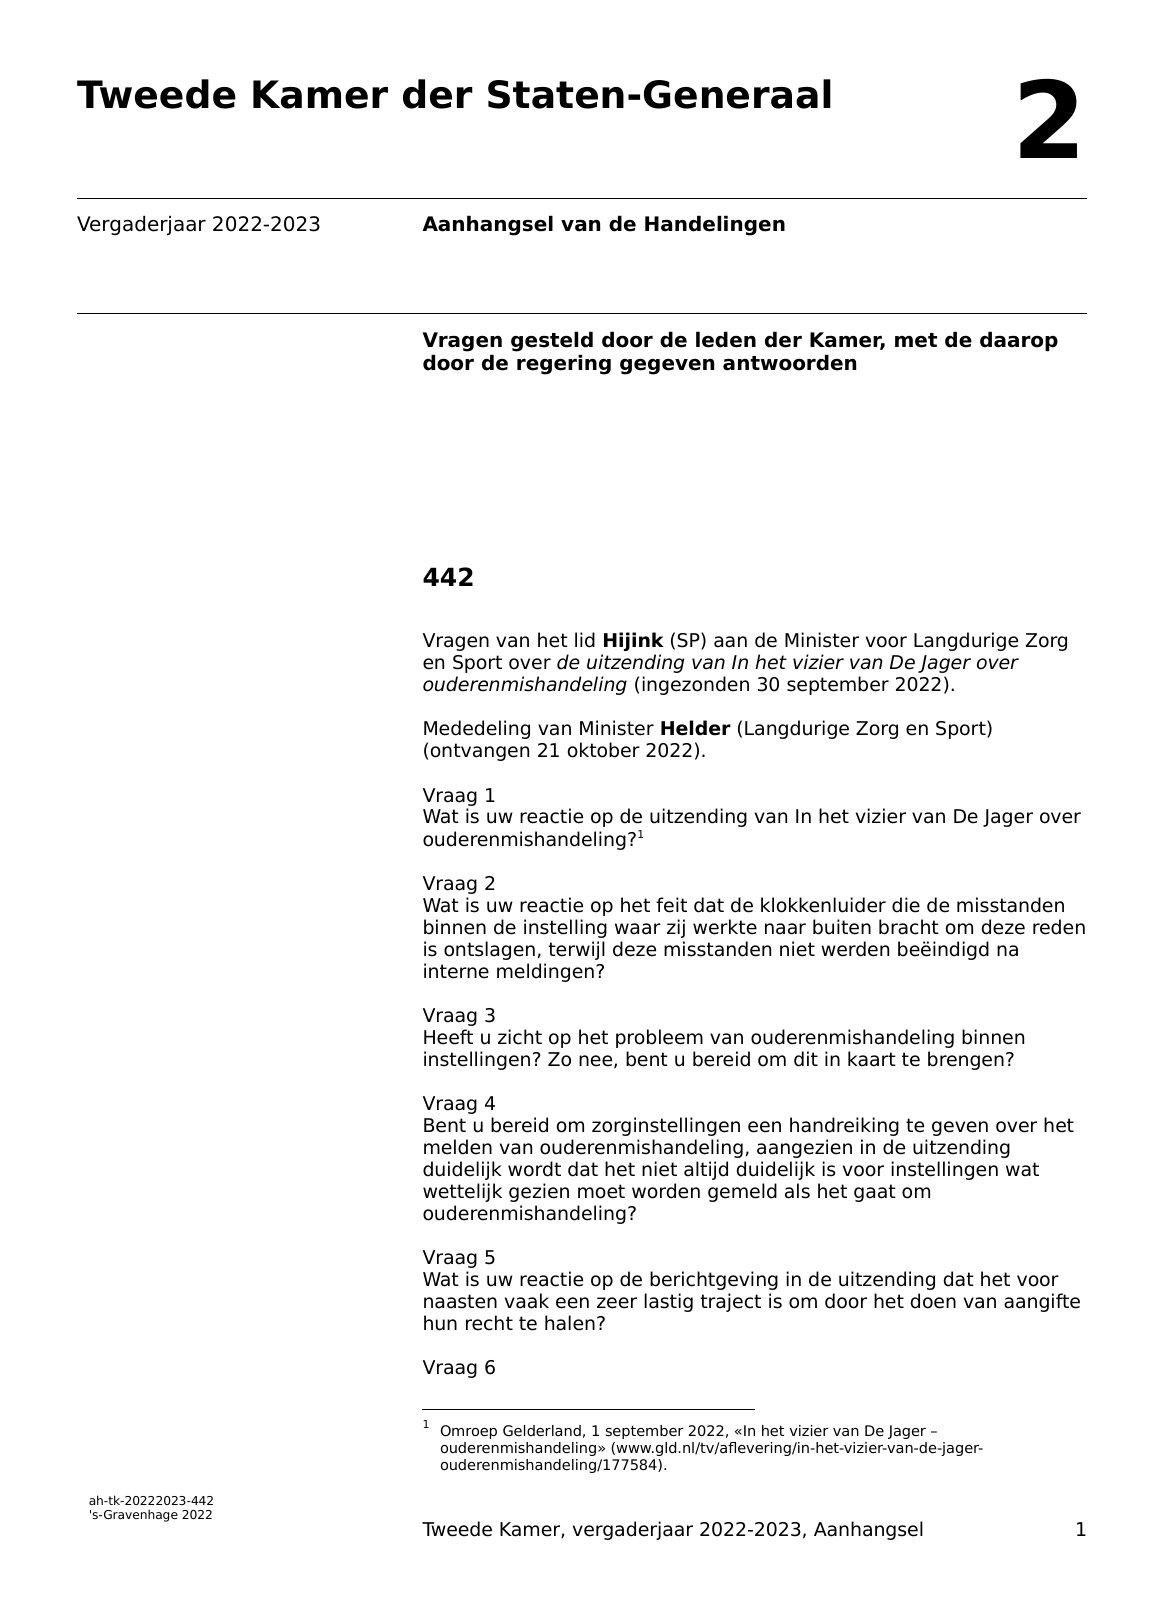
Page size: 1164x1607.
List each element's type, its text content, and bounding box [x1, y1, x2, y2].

text Vraag 3 [422, 1005, 1087, 1027]
text Wat is uw reactie op de berichtgeving in de uitzending dat het voor naasten vaak een zeer lastig traject is om door het doen van aangifte hun recht te halen? [422, 1269, 1087, 1335]
text Wat is uw reactie op de uitzending van In het vizier van De Jager over ouderenmishandeling? [422, 806, 1087, 850]
text 's-Gravenhage 2022 [88, 1508, 323, 1522]
table_header 2 [886, 59, 1087, 198]
text Vraag 5 [422, 1247, 1087, 1269]
text Vraag 2 [422, 873, 1087, 894]
text Omroep Gelderland, 1 september 2022, «In het vizier van De Jager – ouderenmishandeling» (www.gld.nl/tv/aflevering/in-het-vizier-van-de-jager-ouderenmishandeling/177584). [422, 1418, 1087, 1474]
text Vragen van het lid Hijink (SP) aan de Minister voor Langdurige Zorg en Sport over de uitzending van In het vizier van De Jager over ouderenmishandeling (ingezonden 30 september 2022). [422, 630, 1087, 696]
table_cell Aanhangsel van de Handelingen [422, 199, 1087, 313]
table_cell Vergaderjaar 2022-2023 [77, 199, 422, 313]
text Bent u bereid om zorginstellingen een handreiking te geven over het melden van ouderenmishandeling, aangezien in de uitzending duidelijk wordt dat het niet altijd duidelijk is voor instellingen wat wettelijk gezien moet worden gemeld als het gaat om ouderenmishandeling? [422, 1115, 1087, 1225]
text Vraag 1 [422, 784, 1087, 806]
text Vraag 6 [422, 1357, 1087, 1379]
text 442 [422, 563, 1087, 592]
text Wat is uw reactie op het feit dat de klokkenluider die de misstanden binnen de instelling waar zij werkte naar buiten bracht om deze reden is ontslagen, terwijl deze misstanden niet werden beëindigd na interne meldingen? [422, 894, 1087, 982]
text Vraag 4 [422, 1093, 1087, 1115]
text Mededeling van Minister Helder (Langdurige Zorg en Sport) (ontvangen 21 oktober 2022). [422, 718, 1087, 762]
table_cell Vragen gesteld door de leden der Kamer, met de daarop door de regering gegeven antwoorden [422, 314, 1087, 375]
text ah-tk-20222023-442 [88, 1494, 323, 1508]
table_header Tweede Kamer der Staten-Generaal [77, 59, 886, 198]
table_cell [77, 314, 422, 375]
text Heeft u zicht op het probleem van ouderenmishandeling binnen instellingen? Zo nee, bent u bereid om dit in kaart te brengen? [422, 1027, 1087, 1071]
